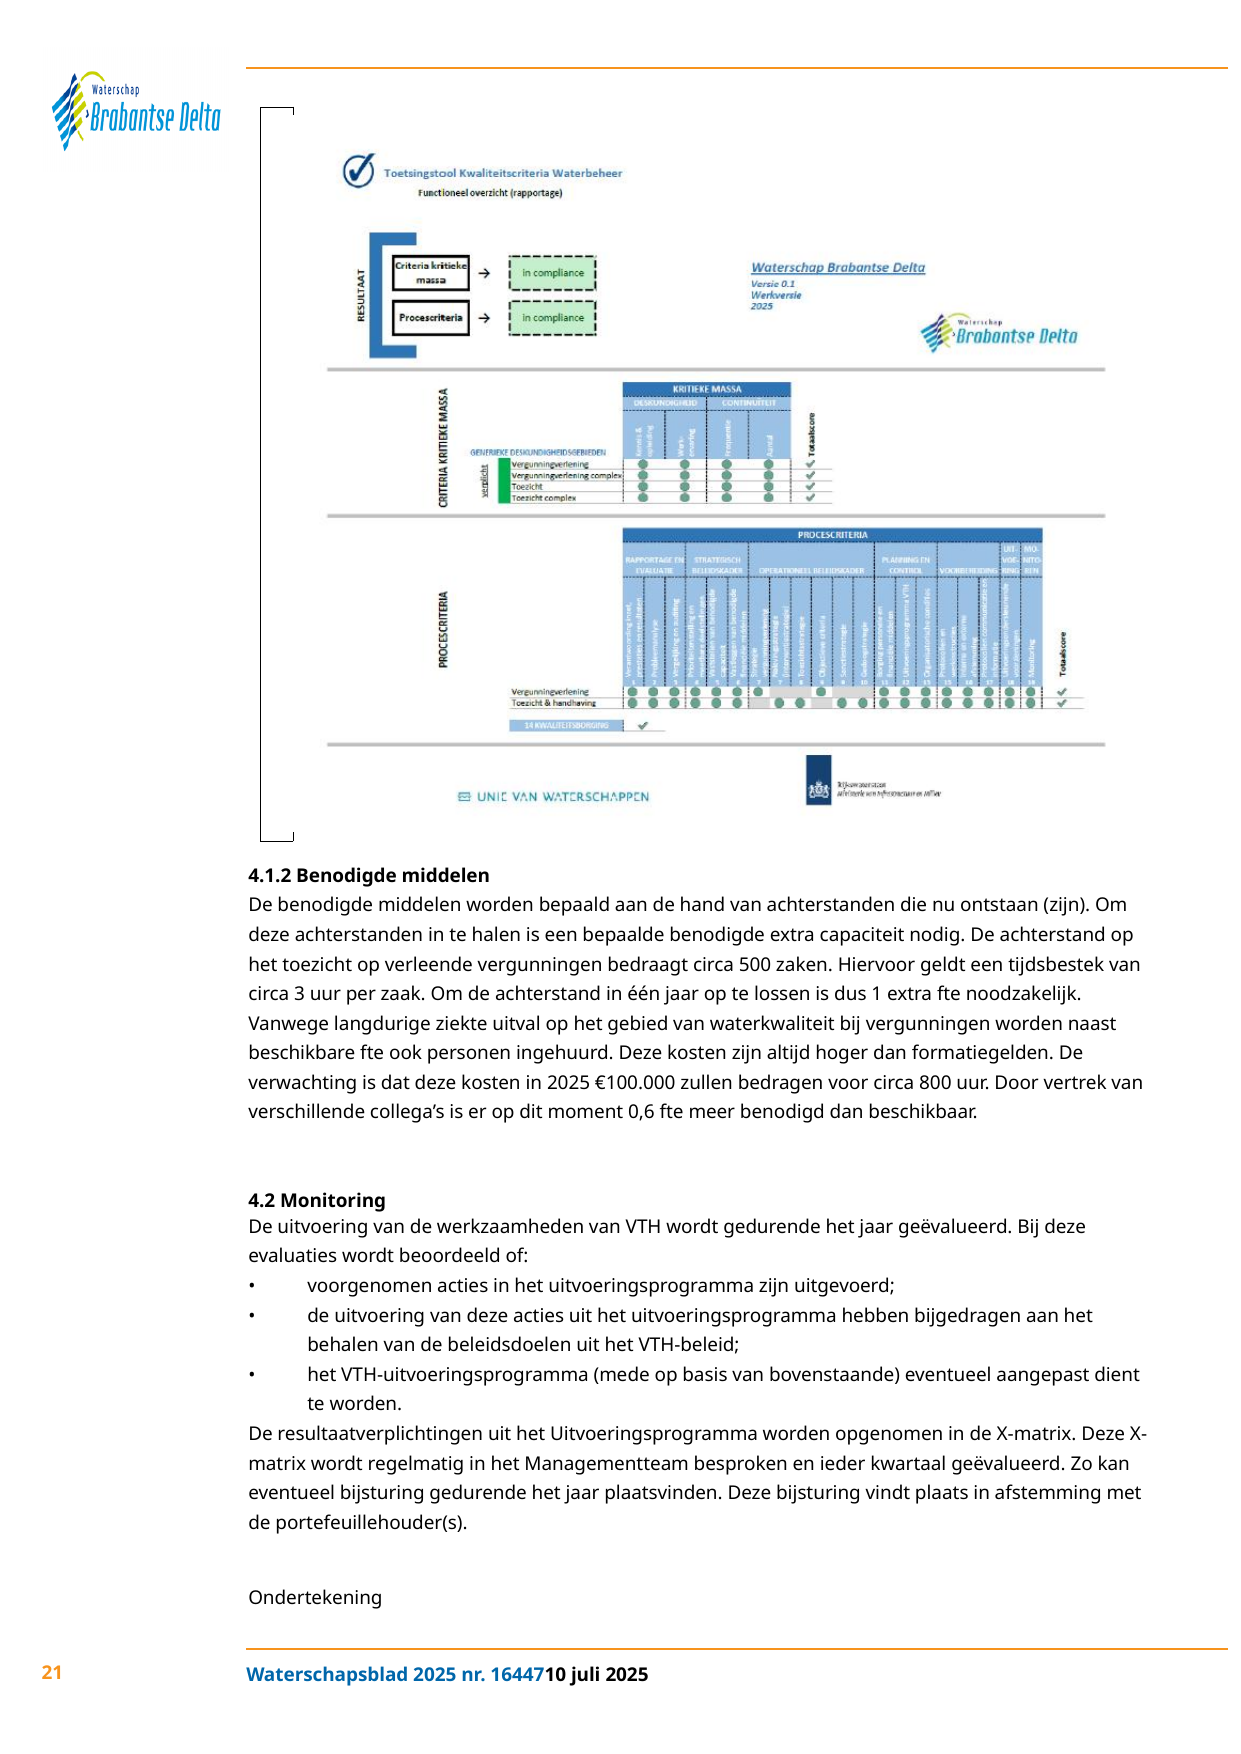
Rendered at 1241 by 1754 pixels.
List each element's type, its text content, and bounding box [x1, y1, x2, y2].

text De resultaatverplichtingen uit het Uitvoeringsprogramma worden opgenomen in de X-matrix. Deze X-matrix wordt regelmatig in het Managementteam besproken en ieder kwartaal geëvalueerd. Zo kan eventueel bijsturing gedurende het jaar plaatsvinden. Deze bijsturing vindt plaats in afstemming met de portefeuillehouder(s). [248, 1420, 1152, 1535]
text De benodigde middelen worden bepaald aan de hand van achterstanden die nu ontstaan (zijn). Om deze achterstanden in te halen is een bepaalde benodigde extra capaciteit nodig. De achterstand op het toezicht op verleende vergunningen bedraagt circa 500 zaken. Hiervoor geldt een tijdsbestek van circa 3 uur per zaak. Om de achterstand in één jaar op te lossen is dus 1 extra fte noodzakelijk. Vanwege langdurige ziekte uitval op het gebied van waterkwaliteit bij vergunningen worden naast beschikbare fte ook personen ingehuurd. Deze kosten zijn altijd hoger dan formatiegelden. De verwachting is dat deze kosten in 2025 €100.000 zullen bedragen voor circa 800 uur. Door vertrek van verschillende collega’s is er op dit moment 0,6 fte meer benodigd dan beschikbaar. [248, 892, 1152, 1124]
text Ondertekening [248, 1584, 1152, 1610]
list het VTH-uitvoeringsprogramma (mede op basis van bovenstaande) eventueel aangepast dient te worden. [248, 1361, 1152, 1416]
text De uitvoering van de werkzaamheden van VTH wordt gedurende het jaar geëvalueerd. Bij deze evaluaties wordt beoordeeld of: [248, 1213, 1152, 1268]
text 4.2 Monitoring [248, 1187, 1152, 1213]
picture [268, 115, 1173, 832]
picture [41, 47, 231, 172]
text 4.1.2 Benodigde middelen [248, 862, 1152, 888]
list voorgenomen acties in het uitvoeringsprogramma zijn uitgevoerd; [248, 1272, 1152, 1298]
list de uitvoering van deze acties uit het uitvoeringsprogramma hebben bijgedragen aan het behalen van de beleidsdoelen uit het VTH-beleid; [248, 1302, 1152, 1357]
